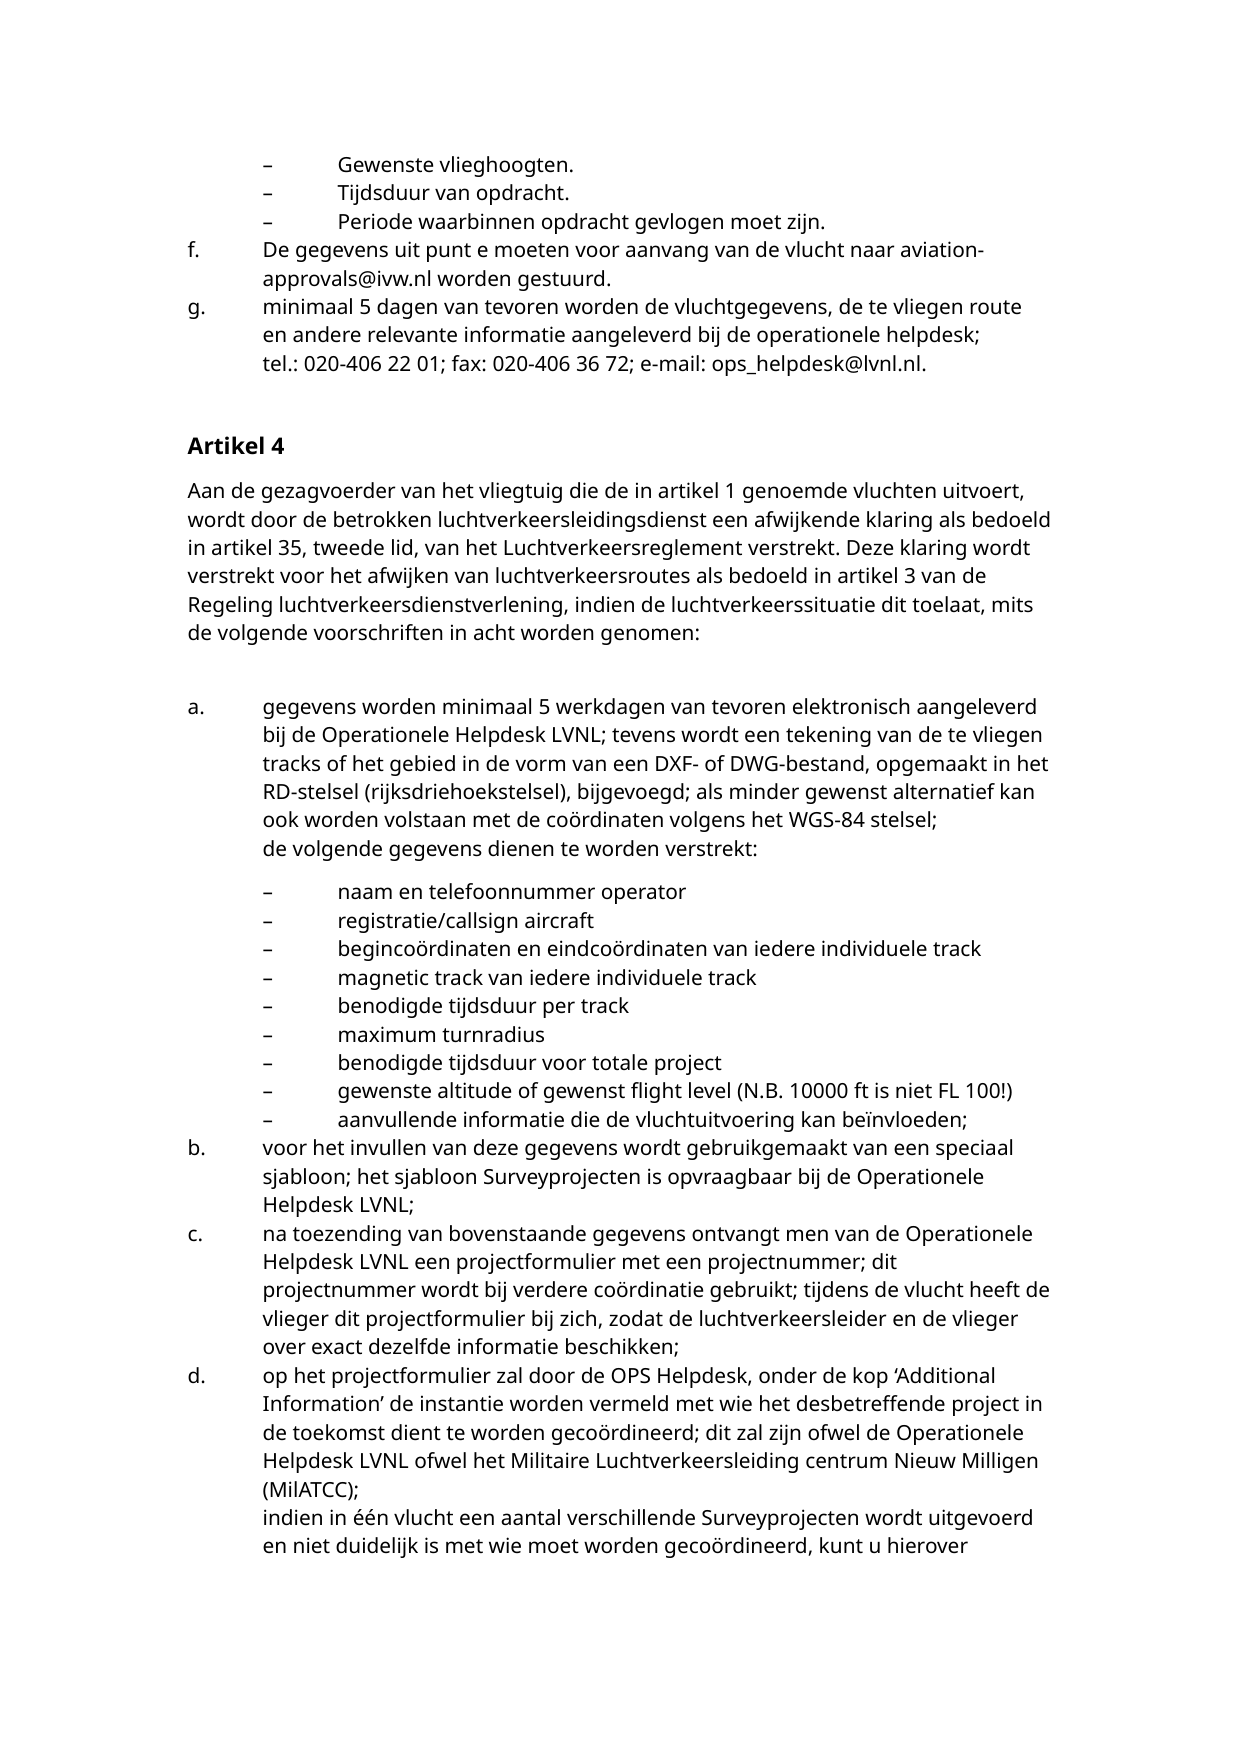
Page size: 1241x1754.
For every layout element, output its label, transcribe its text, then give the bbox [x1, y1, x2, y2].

list maximum turnradius [262, 1020, 1053, 1048]
list benodigde tijdsduur voor totale project [262, 1048, 1053, 1077]
subtitle Artikel 4 [187, 430, 1053, 461]
list magnetic track van iedere individuele track [262, 963, 1053, 991]
list naam en telefoonnummer operator [262, 877, 1053, 906]
list indien in één vlucht een aantal verschillende Surveyprojecten wordt uitgevoerd en niet duidelijk is met wie moet worden gecoördineerd, kunt u hierover [187, 1503, 1053, 1560]
list minimaal 5 dagen van tevoren worden de vluchtgegevens, de te vliegen route en andere relevante informatie aangeleverd bij de operationele helpdesk; tel.: 020-406 22 01; fax: 020-406 36 72; e-mail: ops_helpdesk@lvnl.nl. [187, 292, 1053, 377]
list op het projectformulier zal door de OPS Helpdesk, onder de kop ‘Additional Information’ de instantie worden vermeld met wie het desbetreffende project in de toekomst dient te worden gecoördineerd; dit zal zijn ofwel de Operationele Helpdesk LVNL ofwel het Militaire Luchtverkeersleiding centrum Nieuw Milligen (MilATCC); [187, 1361, 1053, 1503]
list gewenste altitude of gewenst flight level (N.B. 10000 ft is niet FL 100!) [262, 1077, 1053, 1105]
list na toezending van bovenstaande gegevens ontvangt men van de Operationele Helpdesk LVNL een projectformulier met een projectnummer; dit projectnummer wordt bij verdere coördinatie gebruikt; tijdens de vlucht heeft de vlieger dit projectformulier bij zich, zodat de luchtverkeersleider en de vlieger over exact dezelfde informatie beschikken; [187, 1219, 1053, 1361]
list Tijdsduur van opdracht. [262, 178, 1053, 207]
list aanvullende informatie die de vluchtuitvoering kan beïnvloeden; [262, 1105, 1053, 1133]
list Gewenste vlieghoogten. [262, 150, 1053, 178]
list gegevens worden minimaal 5 werkdagen van tevoren elektronisch aangeleverd bij de Operationele Helpdesk LVNL; tevens wordt een tekening van de te vliegen tracks of het gebied in de vorm van een DXF- of DWG-bestand, opgemaakt in het RD-stelsel (rijksdriehoekstelsel), bijgevoegd; als minder gewenst alternatief kan ook worden volstaan met de coördinaten volgens het WGS-84 stelsel; [187, 692, 1053, 834]
text Aan de gezagvoerder van het vliegtuig die de in artikel 1 genoemde vluchten uitvoert, wordt door de betrokken luchtverkeersleidingsdienst een afwijkende klaring als bedoeld in artikel 35, tweede lid, van het Luchtverkeersreglement verstrekt. Deze klaring wordt verstrekt voor het afwijken van luchtverkeersroutes als bedoeld in artikel 3 van de Regeling luchtverkeersdienstverlening, indien de luchtverkeerssituatie dit toelaat, mits de volgende voorschriften in acht worden genomen: [187, 476, 1053, 647]
list begincoördinaten en eindcoördinaten van iedere individuele track [262, 934, 1053, 963]
list Periode waarbinnen opdracht gevlogen moet zijn. [262, 207, 1053, 235]
list De gegevens uit punt e moeten voor aanvang van de vlucht naar aviation-approvals@ivw.nl worden gestuurd. [187, 235, 1053, 292]
list voor het invullen van deze gegevens wordt gebruikgemaakt van een speciaal sjabloon; het sjabloon Surveyprojecten is opvraagbaar bij de Operationele Helpdesk LVNL; [187, 1133, 1053, 1219]
list de volgende gegevens dienen te worden verstrekt: [187, 834, 1053, 862]
list registratie/callsign aircraft [262, 906, 1053, 934]
list benodigde tijdsduur per track [262, 991, 1053, 1020]
